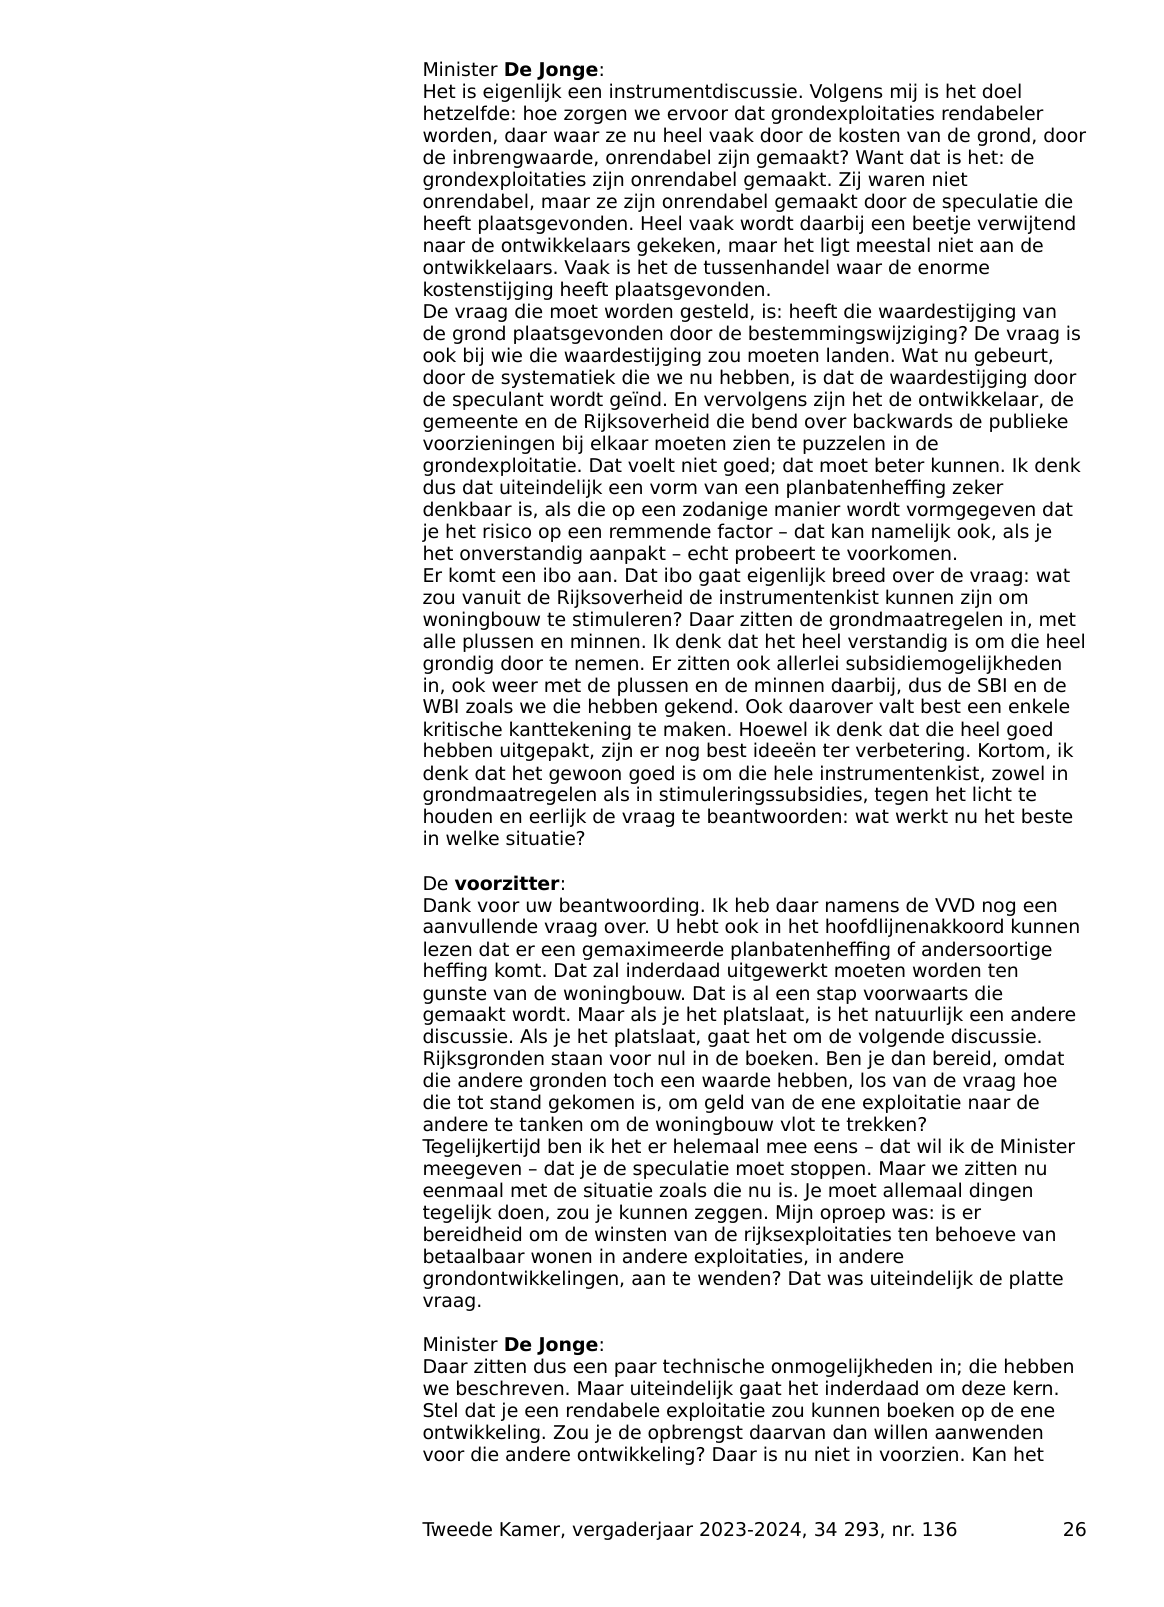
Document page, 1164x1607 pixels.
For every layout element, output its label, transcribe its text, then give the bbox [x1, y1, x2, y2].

text De vraag die moet worden gesteld, is: heeft die waardestijging van de grond plaatsgevonden door de bestemmingswijziging? De vraag is ook bij wie die waardestijging zou moeten landen. Wat nu gebeurt, door de systematiek die we nu hebben, is dat de waardestijging door de speculant wordt geïnd. En vervolgens zijn het de ontwikkelaar, de gemeente en de Rijksoverheid die bend over backwards de publieke voorzieningen bij elkaar moeten zien te puzzelen in de grondexploitatie. Dat voelt niet goed; dat moet beter kunnen. Ik denk dus dat uiteindelijk een vorm van een planbatenheffing zeker denkbaar is, als die op een zodanige manier wordt vormgegeven dat je het risico op een remmende factor – dat kan namelijk ook, als je het onverstandig aanpakt – echt probeert te voorkomen. [422, 301, 1087, 564]
text Tegelijkertijd ben ik het er helemaal mee eens – dat wil ik de Minister meegeven – dat je de speculatie moet stoppen. Maar we zitten nu eenmaal met de situatie zoals die nu is. Je moet allemaal dingen tegelijk doen, zou je kunnen zeggen. Mijn oproep was: is er bereidheid om de winsten van de rijksexploitaties ten behoeve van betaalbaar wonen in andere exploitaties, in andere grondontwikkelingen, aan te wenden? Dat was uiteindelijk de platte vraag. [422, 1136, 1087, 1312]
text Er komt een ibo aan. Dat ibo gaat eigenlijk breed over de vraag: wat zou vanuit de Rijksoverheid de instrumentenkist kunnen zijn om woningbouw te stimuleren? Daar zitten de grondmaatregelen in, met alle plussen en minnen. Ik denk dat het heel verstandig is om die heel grondig door te nemen. Er zitten ook allerlei subsidiemogelijkheden in, ook weer met de plussen en de minnen daarbij, dus de SBI en de WBI zoals we die hebben gekend. Ook daarover valt best een enkele kritische kanttekening te maken. Hoewel ik denk dat die heel goed hebben uitgepakt, zijn er nog best ideeën ter verbetering. Kortom, ik denk dat het gewoon goed is om die hele instrumentenkist, zowel in grondmaatregelen als in stimuleringssubsidies, tegen het licht te houden en eerlijk de vraag te beantwoorden: wat werkt nu het beste in welke situatie? [422, 564, 1087, 850]
text De voorzitter: [422, 872, 1087, 894]
text Minister De Jonge: [422, 59, 1087, 81]
text Minister De Jonge: [422, 1334, 1087, 1356]
text Daar zitten dus een paar technische onmogelijkheden in; die hebben we beschreven. Maar uiteindelijk gaat het inderdaad om deze kern. Stel dat je een rendabele exploitatie zou kunnen boeken op de ene ontwikkeling. Zou je de opbrengst daarvan dan willen aanwenden voor die andere ontwikkeling? Daar is nu niet in voorzien. Kan het [422, 1356, 1087, 1466]
text Dank voor uw beantwoording. Ik heb daar namens de VVD nog een aanvullende vraag over. U hebt ook in het hoofdlijnenakkoord kunnen lezen dat er een gemaximeerde planbatenheffing of andersoortige heffing komt. Dat zal inderdaad uitgewerkt moeten worden ten gunste van de woningbouw. Dat is al een stap voorwaarts die gemaakt wordt. Maar als je het platslaat, is het natuurlijk een andere discussie. Als je het platslaat, gaat het om de volgende discussie. Rijksgronden staan voor nul in de boeken. Ben je dan bereid, omdat die andere gronden toch een waarde hebben, los van de vraag hoe die tot stand gekomen is, om geld van de ene exploitatie naar de andere te tanken om de woningbouw vlot te trekken? [422, 894, 1087, 1136]
text Het is eigenlijk een instrumentdiscussie. Volgens mij is het doel hetzelfde: hoe zorgen we ervoor dat grondexploitaties rendabeler worden, daar waar ze nu heel vaak door de kosten van de grond, door de inbrengwaarde, onrendabel zijn gemaakt? Want dat is het: de grondexploitaties zijn onrendabel gemaakt. Zij waren niet onrendabel, maar ze zijn onrendabel gemaakt door de speculatie die heeft plaatsgevonden. Heel vaak wordt daarbij een beetje verwijtend naar de ontwikkelaars gekeken, maar het ligt meestal niet aan de ontwikkelaars. Vaak is het de tussenhandel waar de enorme kostenstijging heeft plaatsgevonden. [422, 81, 1087, 301]
